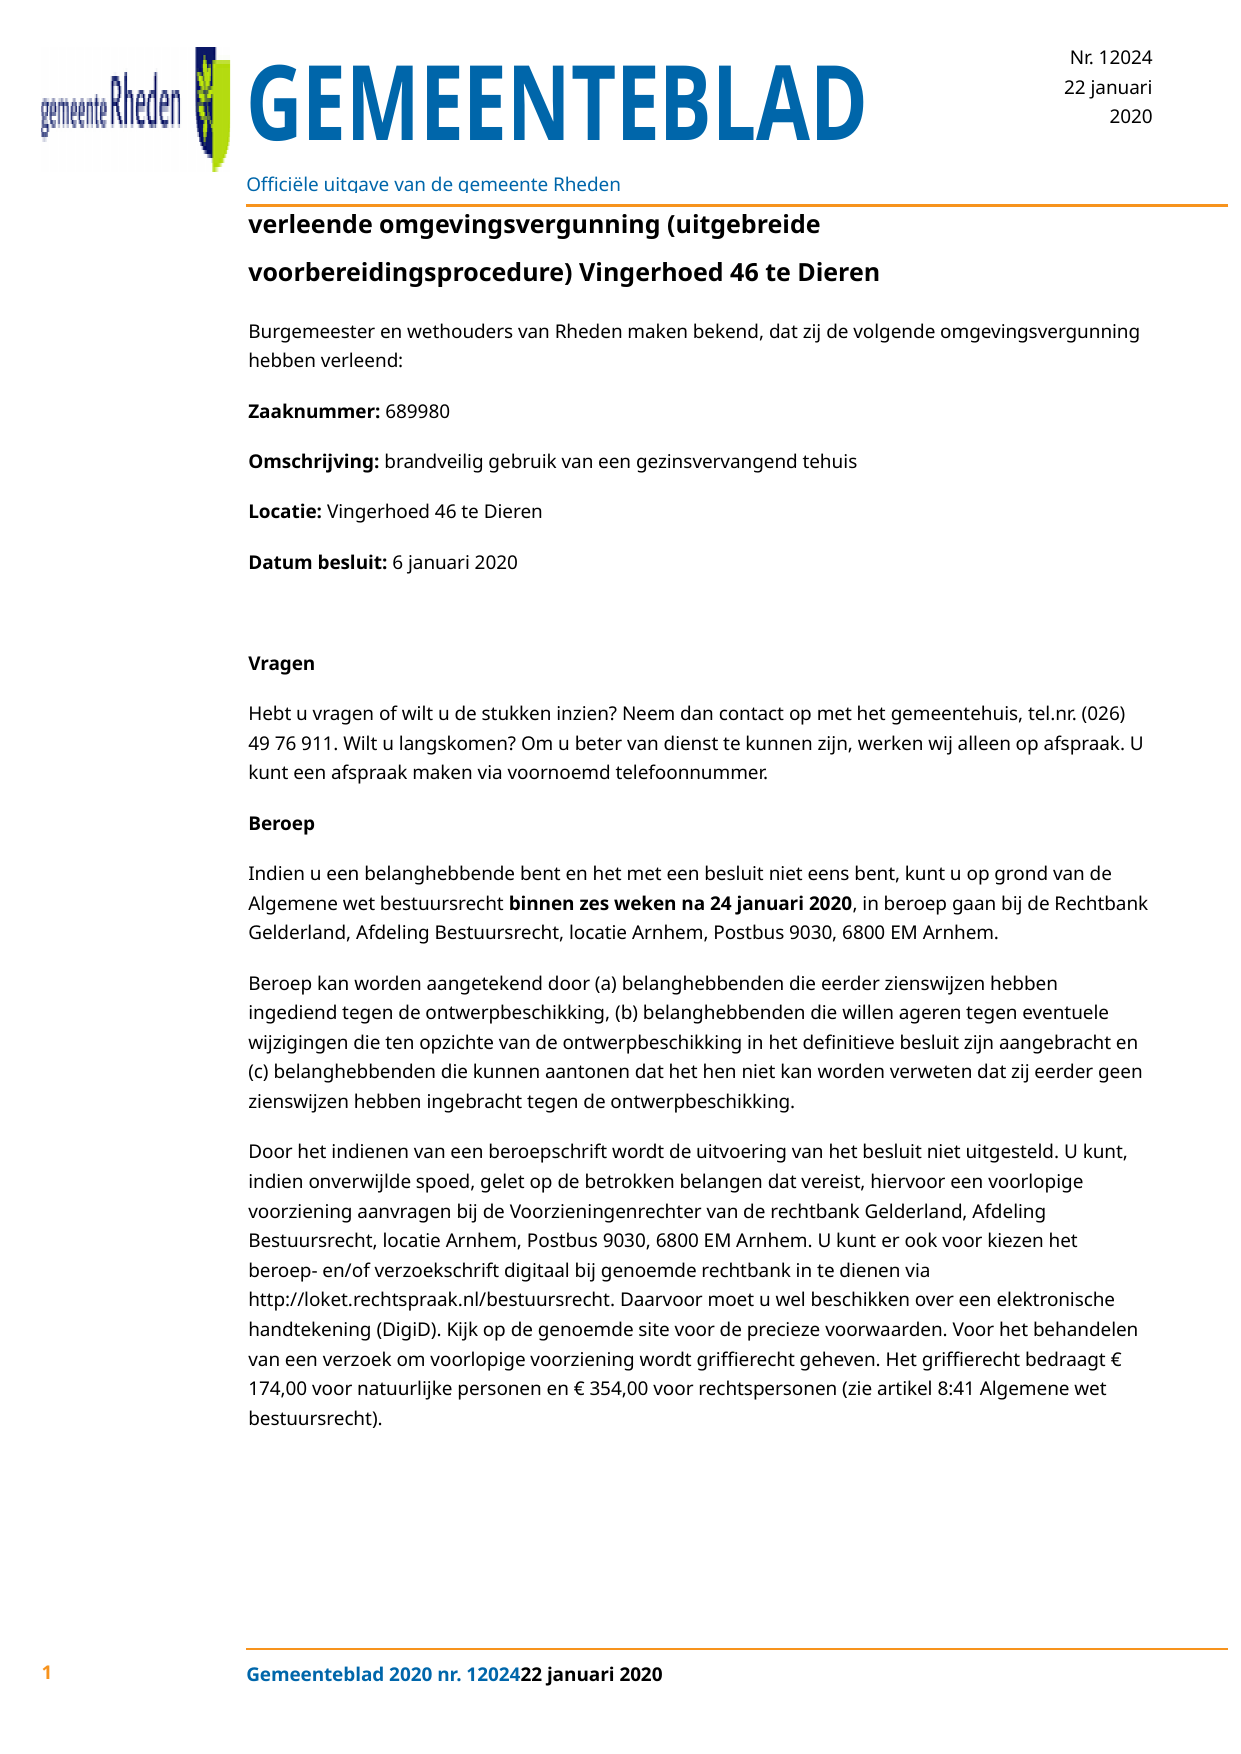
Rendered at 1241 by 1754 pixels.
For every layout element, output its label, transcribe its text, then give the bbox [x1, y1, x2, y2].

text Indien u een belanghebbende bent en het met een besluit niet eens bent, kunt u op grond van de Algemene wet bestuursrecht binnen zes weken na 24 januari 2020, in beroep gaan bij de Rechtbank Gelderland, Afdeling Bestuursrecht, locatie Arnhem, Postbus 9030, 6800 EM Arnhem. [248, 860, 1152, 945]
text Vragen [248, 650, 1152, 676]
picture [41, 47, 231, 172]
text Door het indienen van een beroepschrift wordt de uitvoering van het besluit niet uitgesteld. U kunt, indien onverwijlde spoed, gelet op de betrokken belangen dat vereist, hiervoor een voorlopige voorziening aanvragen bij de Voorzieningenrechter van de rechtbank Gelderland, Afdeling Bestuursrecht, locatie Arnhem, Postbus 9030, 6800 EM Arnhem. U kunt er ook voor kiezen het beroep- en/of verzoekschrift digitaal bij genoemde rechtbank in te dienen via http://loket.rechtspraak.nl/bestuursrecht. Daarvoor moet u wel beschikken over een elektronische handtekening (DigiD). Kijk op de genoemde site voor de precieze voorwaarden. Voor het behandelen van een verzoek om voorlopige voorziening wordt griffierecht geheven. Het griffierecht bedraagt € 174,00 voor natuurlijke personen en € 354,00 voor rechtspersonen (zie artikel 8:41 Algemene wet bestuursrecht). [248, 1139, 1152, 1431]
text Datum besluit: 6 januari 2020 [248, 549, 1152, 575]
text Locatie: Vingerhoed 46 te Dieren [248, 499, 1152, 524]
text Omschrijving: brandveilig gebruik van een gezinsvervangend tehuis [248, 448, 1152, 474]
text Hebt u vragen of wilt u de stukken inzien? Neem dan contact op met het gemeentehuis, tel.nr. (026) 49 76 911. Wilt u langskomen? Om u beter van dienst te kunnen zijn, werken wij alleen op afspraak. U kunt een afspraak maken via voornoemd telefoonnummer. [248, 700, 1152, 785]
text Beroep [248, 810, 1152, 836]
text verleende omgevingsvergunning (uitgebreide voorbereidingsprocedure) Vingerhoed 46 te Dieren [248, 207, 1152, 288]
text Beroep kan worden aangetekend door (a) belanghebbenden die eerder zienswijzen hebben ingediend tegen de ontwerpbeschikking, (b) belanghebbenden die willen ageren tegen eventuele wijzigingen die ten opzichte van de ontwerpbeschikking in het definitieve besluit zijn aangebracht en (c) belanghebbenden die kunnen aantonen dat het hen niet kan worden verweten dat zij eerder geen zienswijzen hebben ingebracht tegen de ontwerpbeschikking. [248, 970, 1152, 1114]
text Zaaknummer: 689980 [248, 398, 1152, 424]
text Burgemeester en wethouders van Rheden maken bekend, dat zij de volgende omgevingsvergunning hebben verleend: [248, 318, 1152, 373]
